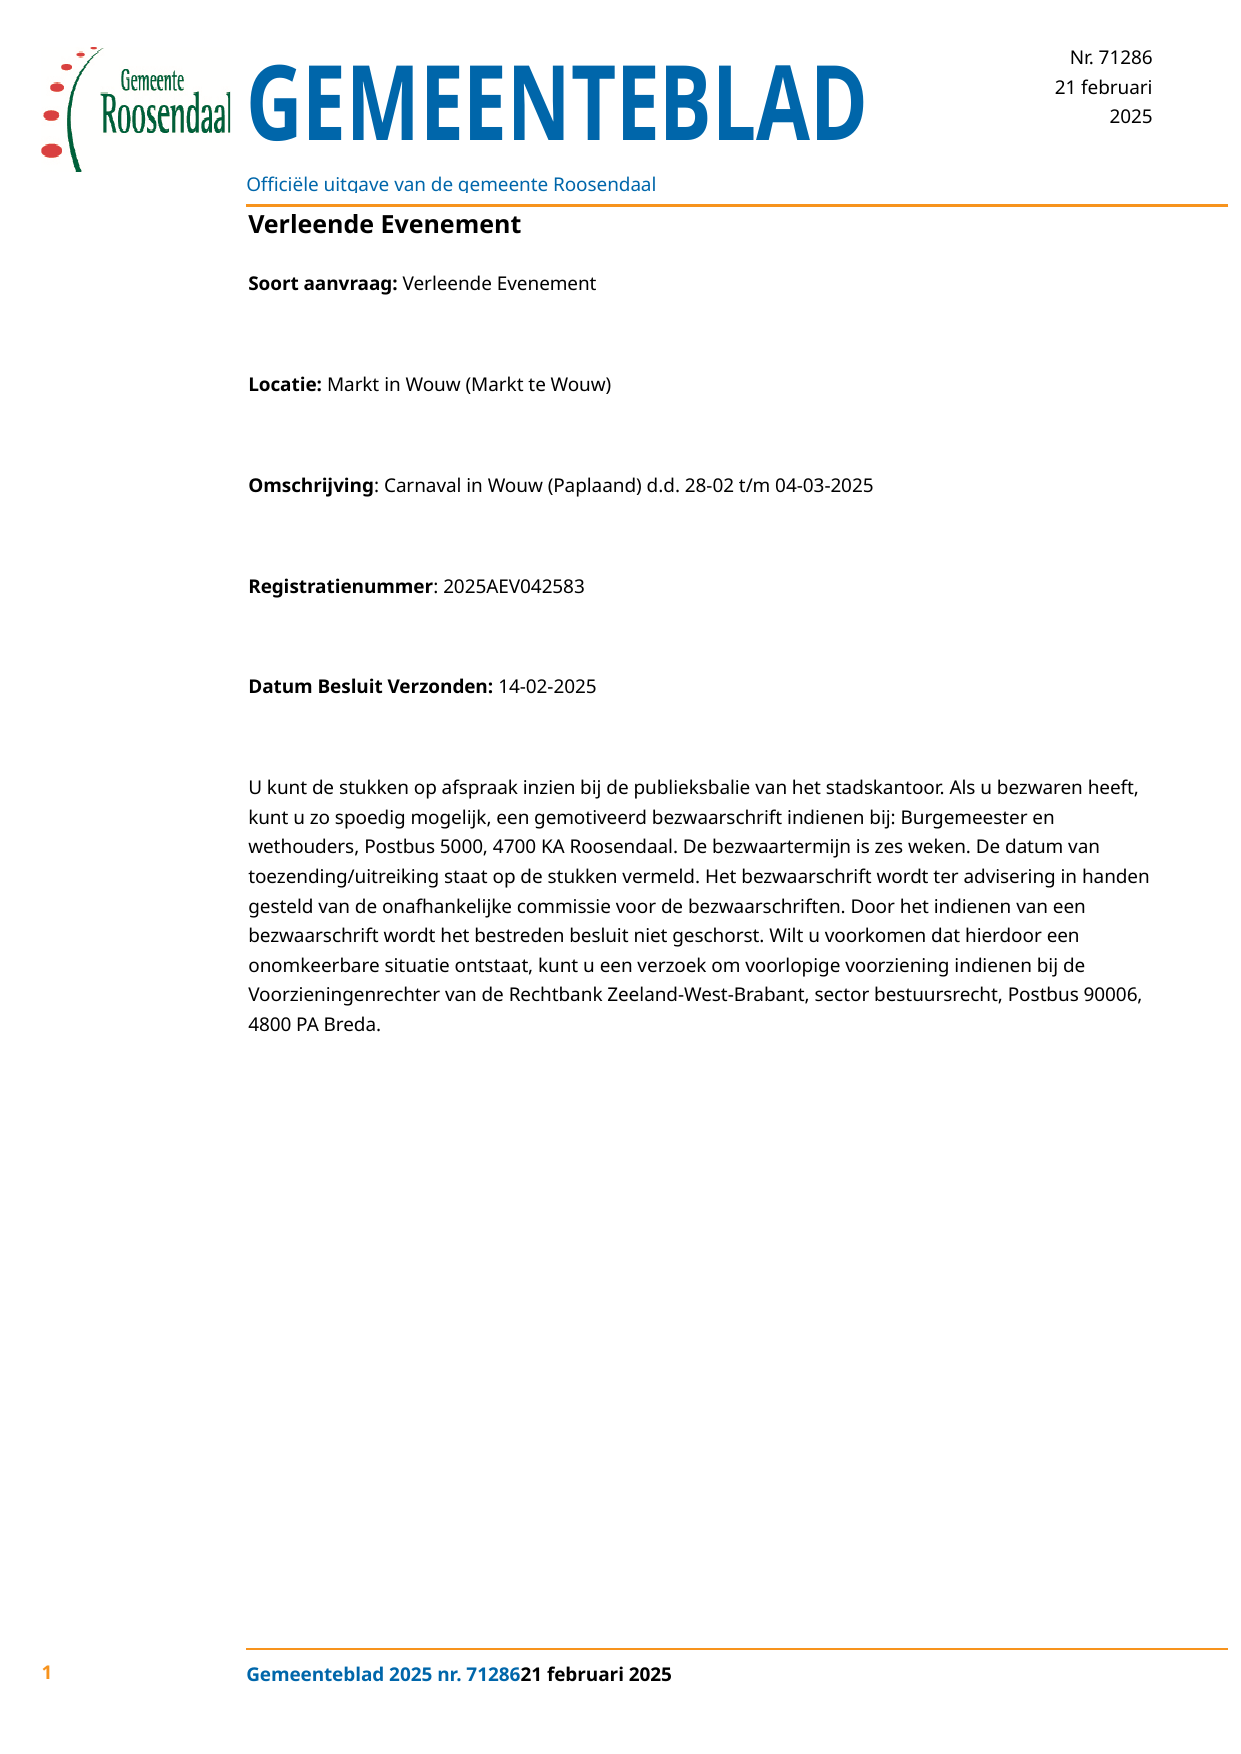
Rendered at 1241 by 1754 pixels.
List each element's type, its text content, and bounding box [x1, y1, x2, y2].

picture [41, 47, 231, 172]
text Verleende Evenement [248, 207, 1152, 241]
text Locatie: Markt in Wouw (Markt te Wouw) [248, 371, 1152, 397]
text Soort aanvraag: Verleende Evenement [248, 270, 1152, 296]
text Datum Besluit Verzonden: 14-02-2025 [248, 674, 1152, 699]
text Omschrijving: Carnaval in Wouw (Paplaand) d.d. 28-02 t/m 04-03-2025 [248, 472, 1152, 498]
text U kunt de stukken op afspraak inzien bij de publieksbalie van het stadskantoor. Als u bezwaren heeft, kunt u zo spoedig mogelijk, een gemotiveerd bezwaarschrift indienen bij: Burgemeester en wethouders, Postbus 5000, 4700 KA Roosendaal. De bezwaartermijn is zes weken. De datum van toezending/uitreiking staat op de stukken vermeld. Het bezwaarschrift wordt ter advisering in handen gesteld van de onafhankelijke commissie voor de bezwaarschriften. Door het indienen van een bezwaarschrift wordt het bestreden besluit niet geschorst. Wilt u voorkomen dat hierdoor een onomkeerbare situatie ontstaat, kunt u een verzoek om voorlopige voorziening indienen bij de Voorzieningenrechter van de Rechtbank Zeeland-West-Brabant, sector bestuursrecht, Postbus 90006, 4800 PA Breda. [248, 774, 1152, 1037]
text Registratienummer: 2025AEV042583 [248, 573, 1152, 598]
